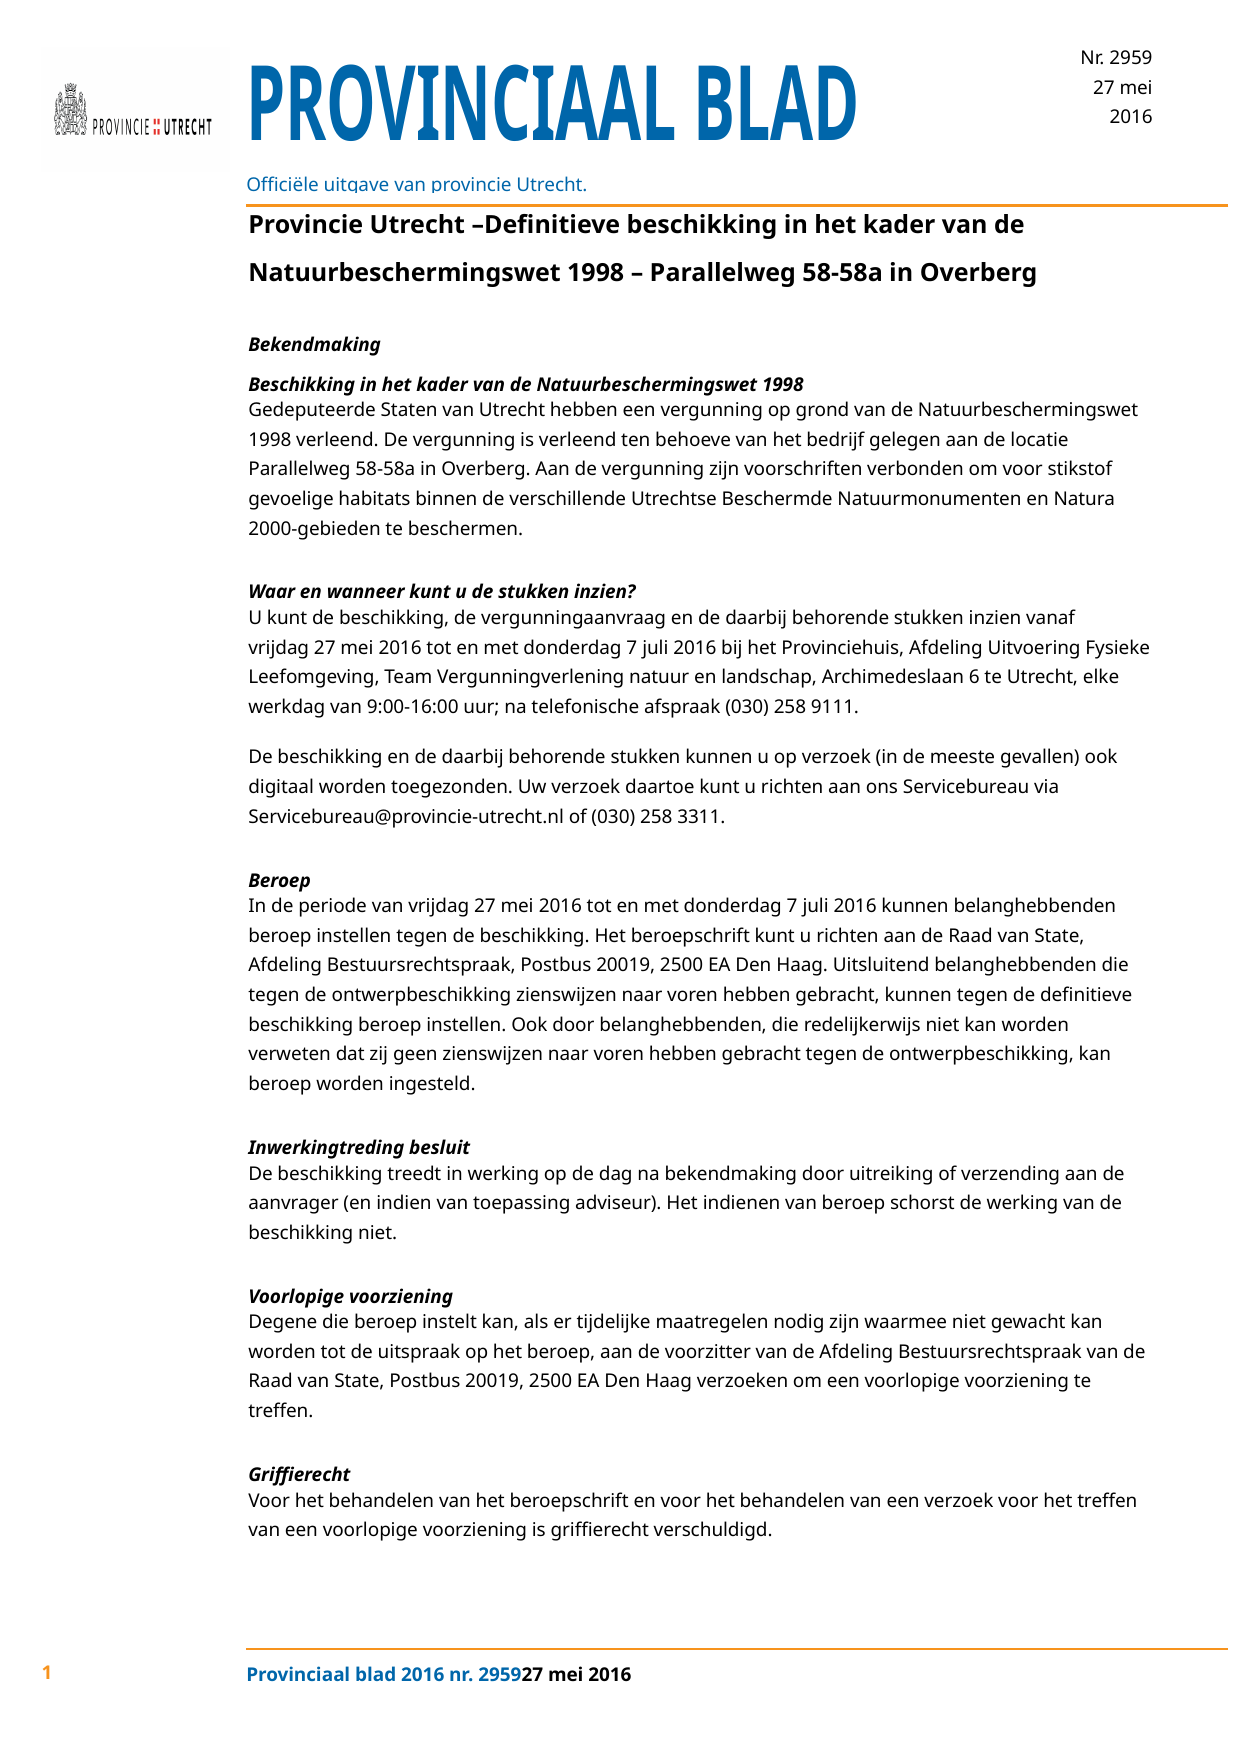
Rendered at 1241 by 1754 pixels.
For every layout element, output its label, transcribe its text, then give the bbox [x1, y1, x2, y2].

text Waar en wanneer kunt u de stukken inzien? [248, 579, 1152, 604]
text Inwerkingtreding besluit [248, 1134, 1152, 1160]
picture [41, 47, 231, 172]
text Griffierecht [248, 1461, 1152, 1487]
text U kunt de beschikking, de vergunningaanvraag en de daarbij behorende stukken inzien vanaf vrijdag 27 mei 2016 tot en met donderdag 7 juli 2016 bij het Provinciehuis, Afdeling Uitvoering Fysieke Leefomgeving, Team Vergunningverlening natuur en landschap, Archimedeslaan 6 te Utrecht, elke werkdag van 9:00-16:00 uur; na telefonische afspraak (030) 258 9111. [248, 604, 1152, 719]
text Beroep [248, 867, 1152, 892]
text Provincie Utrecht –Definitieve beschikking in het kader van de Natuurbeschermingswet 1998 – Parallelweg 58-58a in Overberg [248, 207, 1152, 288]
text Beschikking in het kader van de Natuurbeschermingswet 1998 [248, 371, 1152, 396]
text Gedeputeerde Staten van Utrecht hebben een vergunning op grond van de Natuurbeschermingswet 1998 verleend. De vergunning is verleend ten behoeve van het bedrijf gelegen aan de locatie Parallelweg 58-58a in Overberg. Aan de vergunning zijn voorschriften verbonden om voor stikstof gevoelige habitats binnen de verschillende Utrechtse Beschermde Natuurmonumenten en Natura 2000-gebieden te beschermen. [248, 396, 1152, 541]
text De beschikking treedt in werking op de dag na bekendmaking door uitreiking of verzending aan de aanvrager (en indien van toepassing adviseur). Het indienen van beroep schorst de werking van de beschikking niet. [248, 1160, 1152, 1244]
text In de periode van vrijdag 27 mei 2016 tot en met donderdag 7 juli 2016 kunnen belanghebbenden beroep instellen tegen de beschikking. Het beroepschrift kunt u richten aan de Raad van State, Afdeling Bestuursrechtspraak, Postbus 20019, 2500 EA Den Haag. Uitsluitend belanghebbenden die tegen de ontwerpbeschikking zienswijzen naar voren hebben gebracht, kunnen tegen de definitieve beschikking beroep instellen. Ook door belanghebbenden, die redelijkerwijs niet kan worden verweten dat zij geen zienswijzen naar voren hebben gebracht tegen de ontwerpbeschikking, kan beroep worden ingesteld. [248, 892, 1152, 1096]
text De beschikking en de daarbij behorende stukken kunnen u op verzoek (in de meeste gevallen) ook digitaal worden toegezonden. Uw verzoek daartoe kunt u richten aan ons Servicebureau via Servicebureau@provincie-utrecht.nl of (030) 258 3311. [248, 744, 1152, 828]
text Degene die beroep instelt kan, als er tijdelijke maatregelen nodig zijn waarmee niet gewacht kan worden tot de uitspraak op het beroep, aan de voorzitter van de Afdeling Bestuursrechtspraak van de Raad van State, Postbus 20019, 2500 EA Den Haag verzoeken om een voorlopige voorziening te treffen. [248, 1308, 1152, 1423]
text Voor het behandelen van het beroepschrift en voor het behandelen van een verzoek voor het treffen van een voorlopige voorziening is griffierecht verschuldigd. [248, 1487, 1152, 1542]
text Bekendmaking [248, 331, 1152, 357]
text Voorlopige voorziening [248, 1283, 1152, 1308]
